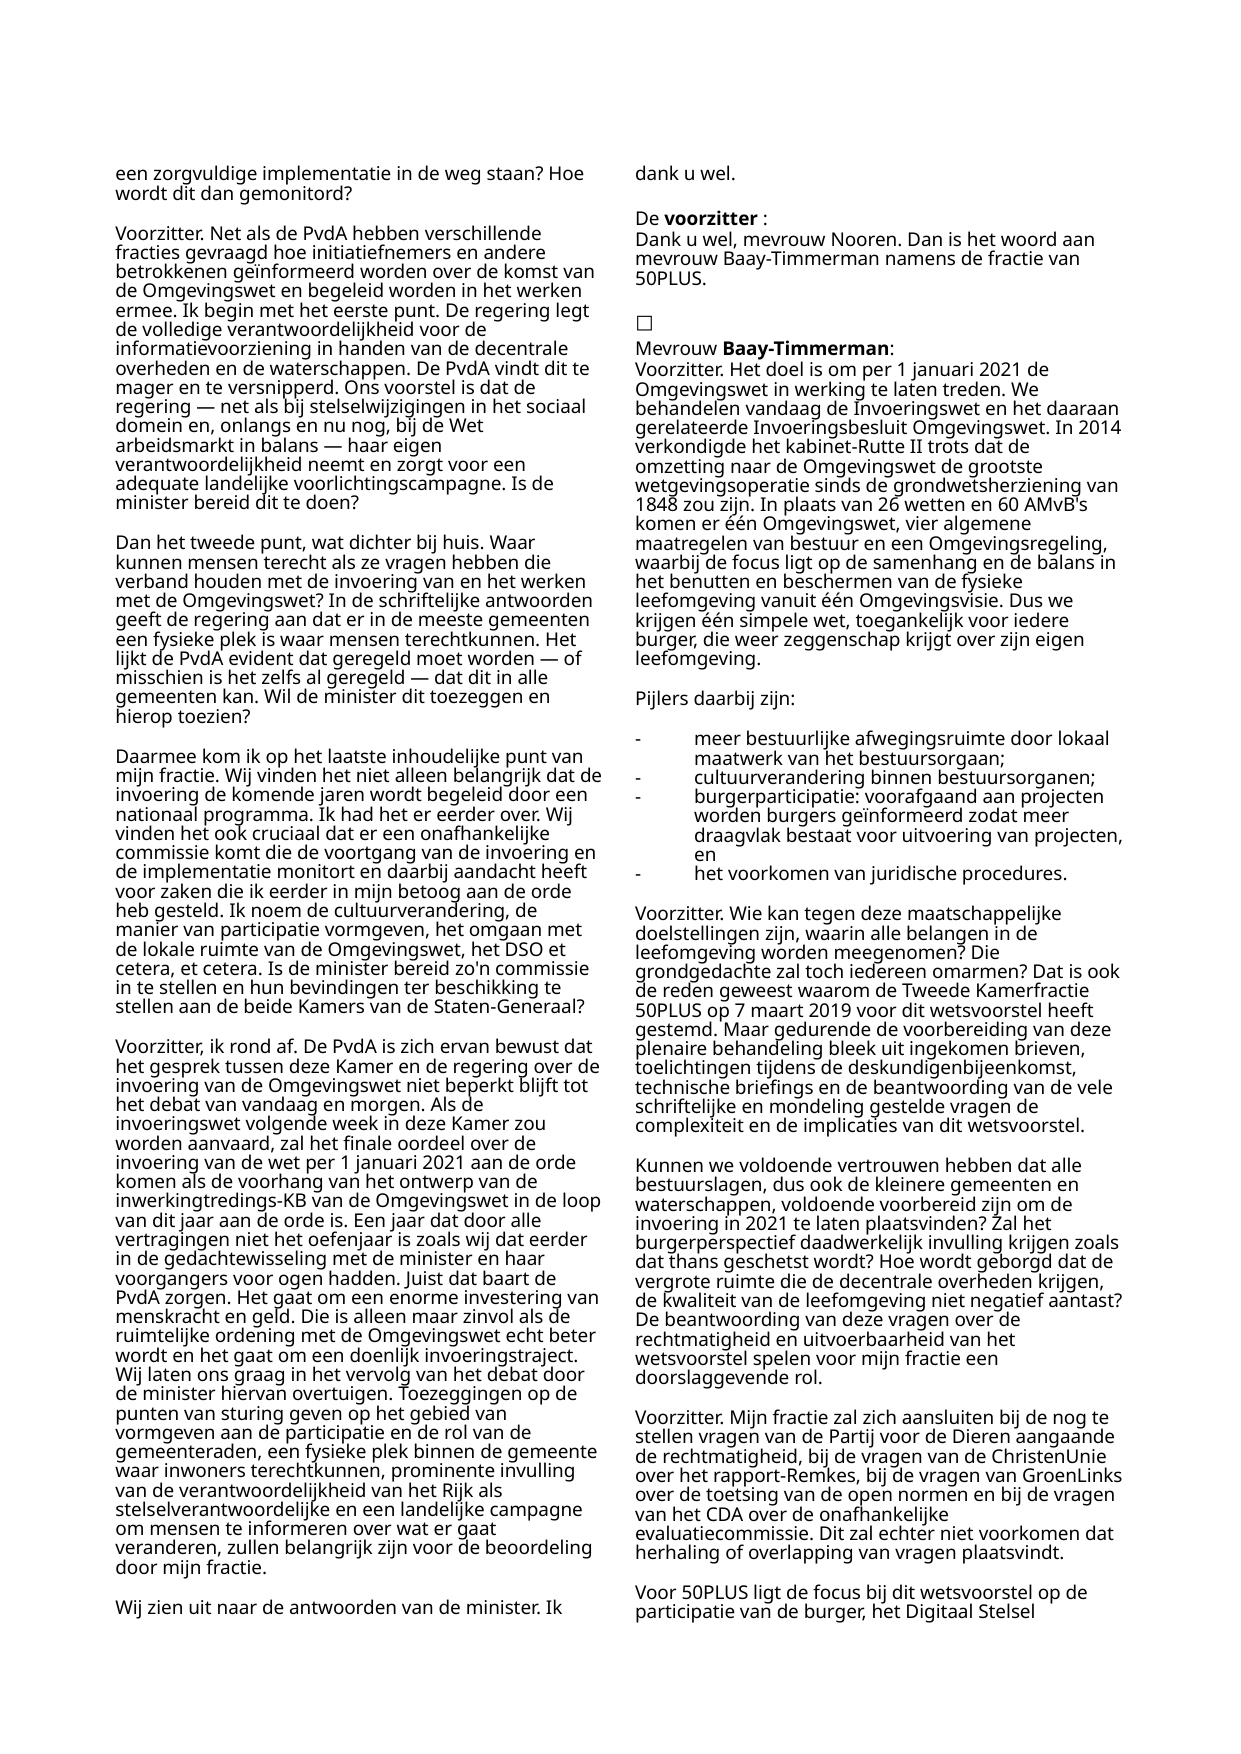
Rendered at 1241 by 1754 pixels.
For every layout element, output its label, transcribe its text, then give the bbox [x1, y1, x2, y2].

text Voorzitter. Mijn fractie zal zich aansluiten bij de nog te stellen vragen van de Partij voor de Dieren aangaande de rechtmatigheid, bij de vragen van de ChristenUnie over het rapport-Remkes, bij de vragen van GroenLinks over de toetsing van de open normen en bij de vragen van het CDA over de onafhankelijke evaluatiecommissie. Dit zal echter niet voorkomen dat herhaling of overlapping van vragen plaatsvindt. [635, 1409, 1125, 1563]
text een zorgvuldige implementatie in de weg staan? Hoe wordt dit dan gemonitord? [115, 165, 605, 204]
text De voorzitter : [635, 205, 1125, 231]
text dank u wel. [635, 165, 1125, 184]
list cultuurverandering binnen bestuursorganen; [635, 769, 1125, 788]
text Voorzitter. Net als de PvdA hebben verschillende fracties gevraagd hoe initiatiefnemers en andere betrokkenen geïnformeerd worden over de komst van de Omgevingswet en begeleid worden in het werken ermee. Ik begin met het eerste punt. De regering legt de volledige verantwoordelijkheid voor de informatievoorziening in handen van de decentrale overheden en de waterschappen. De PvdA vindt dit te mager en te versnipperd. Ons voorstel is dat de regering — net als bij stelselwijzigingen in het sociaal domein en, onlangs en nu nog, bij de Wet arbeidsmarkt in balans — haar eigen verantwoordelijkheid neemt en zorgt voor een adequate landelijke voorlichtingscampagne. Is de minister bereid dit te doen? [115, 224, 605, 514]
text Voorzitter. Het doel is om per 1 januari 2021 de Omgevingswet in werking te laten treden. We behandelen vandaag de Invoeringswet en het daaraan gerelateerde Invoeringsbesluit Omgevingswet. In 2014 verkondigde het kabinet-Rutte II trots dat de omzetting naar de Omgevingswet de grootste wetgevingsoperatie sinds de grondwetsherziening van 1848 zou zijn. In plaats van 26 wetten en 60 AMvB's komen er één Omgevingswet, vier algemene maatregelen van bestuur en een Omgevingsregeling, waarbij de focus ligt op de samenhang en de balans in het benutten en beschermen van de fysieke leefomgeving vanuit één Omgevingsvisie. Dus we krijgen één simpele wet, toegankelijk voor iedere burger, die weer zeggenschap krijgt over zijn eigen leefomgeving. [635, 361, 1125, 669]
text Voor 50PLUS ligt de focus bij dit wetsvoorstel op de participatie van de burger, het Digitaal Stelsel [635, 1584, 1125, 1623]
text Pijlers daarbij zijn: [635, 690, 1125, 709]
text Mevrouw Baay-Timmerman: [635, 336, 1125, 361]
list het voorkomen van juridische procedures. [635, 865, 1125, 884]
text Dank u wel, mevrouw Nooren. Dan is het woord aan mevrouw Baay-Timmerman namens de fractie van 50PLUS. [635, 231, 1125, 289]
text ⬜ [635, 310, 1125, 336]
text Kunnen we voldoende vertrouwen hebben dat alle bestuurslagen, dus ook de kleinere gemeenten en waterschappen, voldoende voorbereid zijn om de invoering in 2021 te laten plaatsvinden? Zal het burgerperspectief daadwerkelijk invulling krijgen zoals dat thans geschetst wordt? Hoe wordt geborgd dat de vergrote ruimte die de decentrale overheden krijgen, de kwaliteit van de leefomgeving niet negatief aantast? De beantwoording van deze vragen over de rechtmatigheid en uitvoerbaarheid van het wetsvoorstel spelen voor mijn fractie een doorslaggevende rol. [635, 1157, 1125, 1388]
text Voorzitter, ik rond af. De PvdA is zich ervan bewust dat het gesprek tussen deze Kamer en de regering over de invoering van de Omgevingswet niet beperkt blijft tot het debat van vandaag en morgen. Als de invoeringswet volgende week in deze Kamer zou worden aanvaard, zal het finale oordeel over de invoering van de wet per 1 januari 2021 aan de orde komen als de voorhang van het ontwerp van de inwerkingtredings-KB van de Omgevingswet in de loop van dit jaar aan de orde is. Een jaar dat door alle vertragingen niet het oefenjaar is zoals wij dat eerder in de gedachtewisseling met de minister en haar voorgangers voor ogen hadden. Juist dat baart de PvdA zorgen. Het gaat om een enorme investering van menskracht en geld. Die is alleen maar zinvol als de ruimtelijke ordening met de Omgevingswet echt beter wordt en het gaat om een doenlijk invoeringstraject. Wij laten ons graag in het vervolg van het debat door de minister hiervan overtuigen. Toezeggingen op de punten van sturing geven op het gebied van vormgeven aan de participatie en de rol van de gemeenteraden, een fysieke plek binnen de gemeente waar inwoners terechtkunnen, prominente invulling van de verantwoordelijkheid van het Rijk als stelselverantwoordelijke en een landelijke campagne om mensen te informeren over wat er gaat veranderen, zullen belangrijk zijn voor de beoordeling door mijn fractie. [115, 1038, 605, 1578]
text Dan het tweede punt, wat dichter bij huis. Waar kunnen mensen terecht als ze vragen hebben die verband houden met de invoering van en het werken met de Omgevingswet? In de schriftelijke antwoorden geeft de regering aan dat er in de meeste gemeenten een fysieke plek is waar mensen terechtkunnen. Het lijkt de PvdA evident dat geregeld moet worden — of misschien is het zelfs al geregeld — dat dit in alle gemeenten kan. Wil de minister dit toezeggen en hierop toezien? [115, 534, 605, 727]
text Voorzitter. Wie kan tegen deze maatschappelijke doelstellingen zijn, waarin alle belangen in de leefomgeving worden meegenomen? Die grondgedachte zal toch iedereen omarmen? Dat is ook de reden geweest waarom de Tweede Kamerfractie 50PLUS op 7 maart 2019 voor dit wetsvoorstel heeft gestemd. Maar gedurende de voorbereiding van deze plenaire behandeling bleek uit ingekomen brieven, toelichtingen tijdens de deskundigenbijeenkomst, technische briefings en de beantwoording van de vele schriftelijke en mondeling gestelde vragen de complexiteit en de implicaties van dit wetsvoorstel. [635, 905, 1125, 1136]
text Wij zien uit naar de antwoorden van de minister. Ik [115, 1599, 605, 1618]
text Daarmee kom ik op het laatste inhoudelijke punt van mijn fractie. Wij vinden het niet alleen belangrijk dat de invoering de komende jaren wordt begeleid door een nationaal programma. Ik had het er eerder over. Wij vinden het ook cruciaal dat er een onafhankelijke commissie komt die de voortgang van de invoering en de implementatie monitort en daarbij aandacht heeft voor zaken die ik eerder in mijn betoog aan de orde heb gesteld. Ik noem de cultuurverandering, de manier van participatie vormgeven, het omgaan met de lokale ruimte van de Omgevingswet, het DSO et cetera, et cetera. Is de minister bereid zo'n commissie in te stellen en hun bevindingen ter beschikking te stellen aan de beide Kamers van de Staten-Generaal? [115, 748, 605, 1018]
list burgerparticipatie: voorafgaand aan projecten worden burgers geïnformeerd zodat meer draagvlak bestaat voor uitvoering van projecten, en [635, 788, 1125, 865]
list meer bestuurlijke afwegingsruimte door lokaal maatwerk van het bestuursorgaan; [635, 730, 1125, 769]
